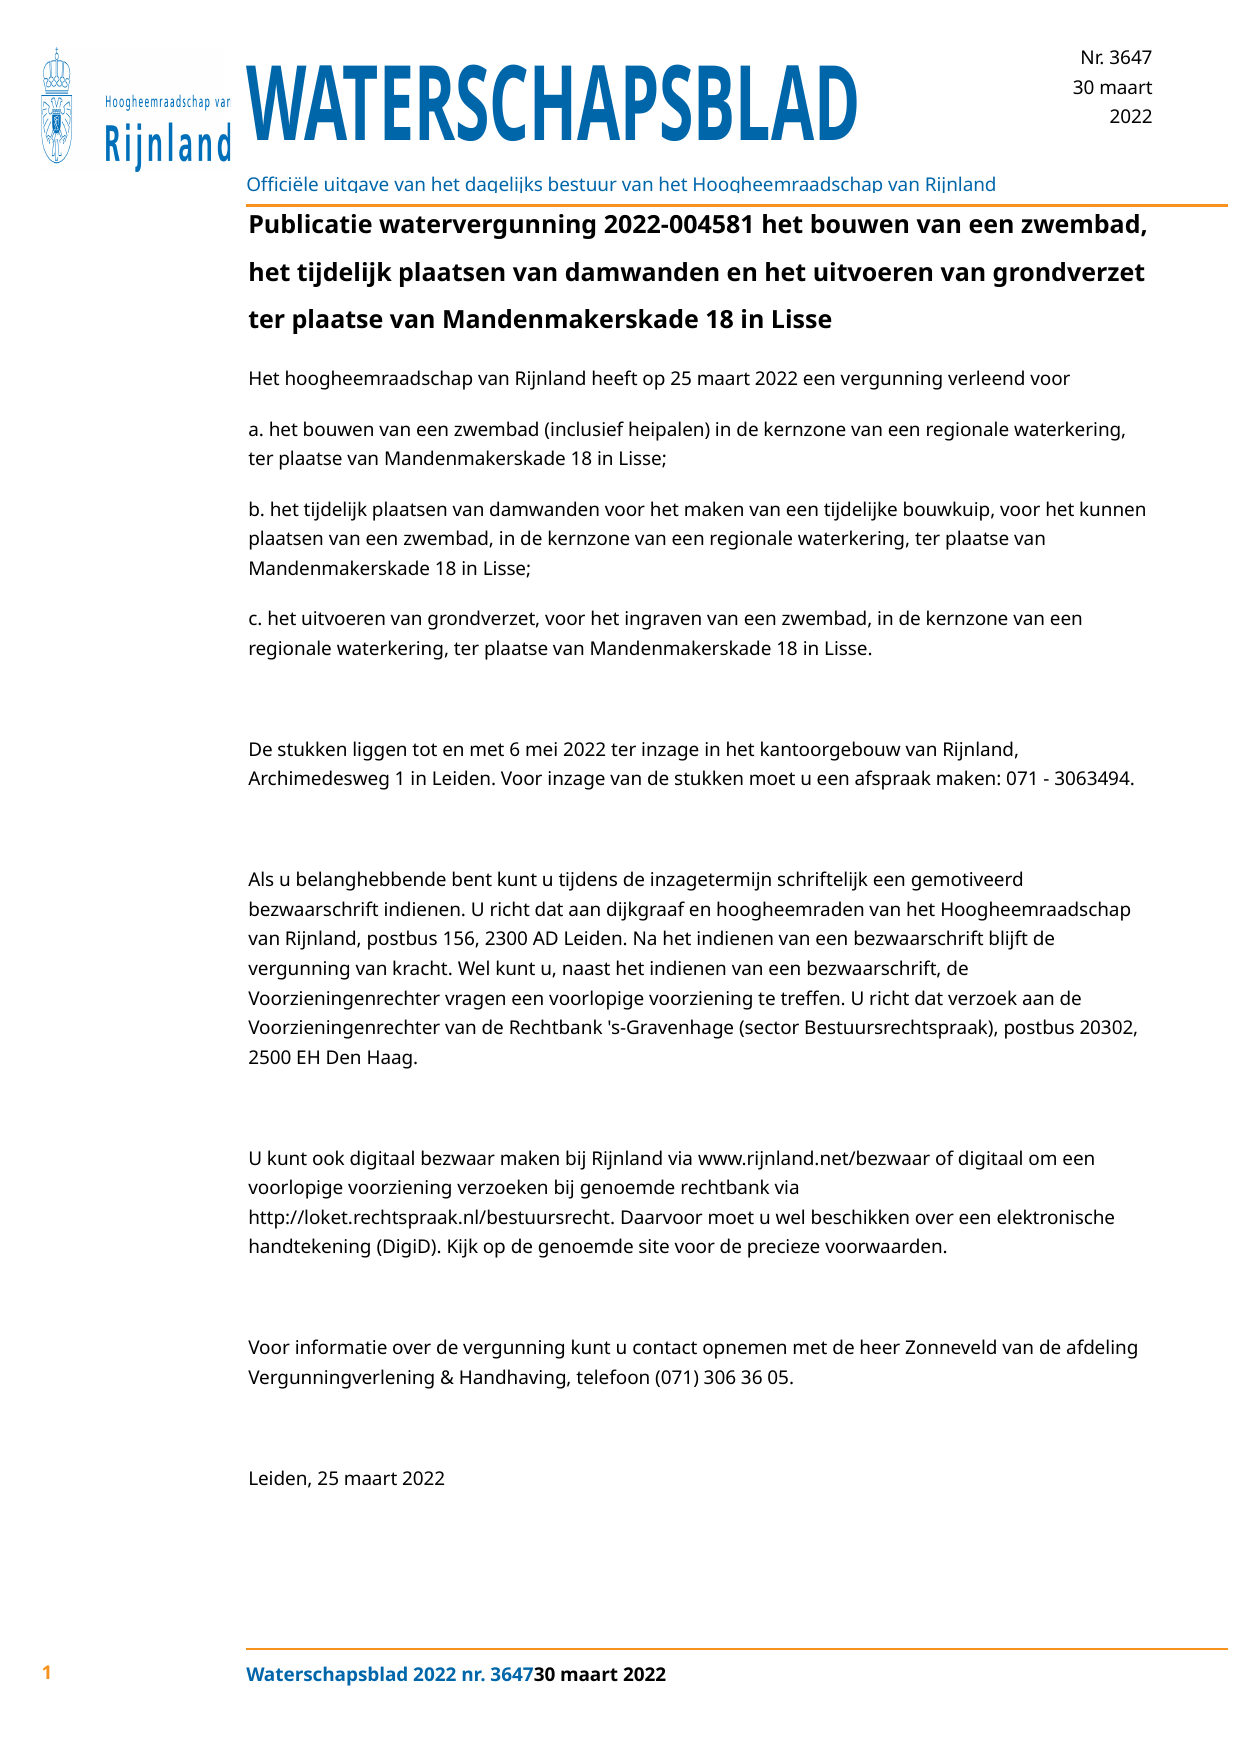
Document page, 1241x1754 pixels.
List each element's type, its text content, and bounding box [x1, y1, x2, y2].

text U kunt ook digitaal bezwaar maken bij Rijnland via www.rijnland.net/bezwaar of digitaal om een voorlopige voorziening verzoeken bij genoemde rechtbank via http://loket.rechtspraak.nl/bestuursrecht. Daarvoor moet u wel beschikken over een elektronische handtekening (DigiD). Kijk op de genoemde site voor de precieze voorwaarden. [248, 1145, 1152, 1259]
text Voor informatie over de vergunning kunt u contact opnemen met de heer Zonneveld van de afdeling Vergunningverlening & Handhaving, telefoon (071) 306 36 05. [248, 1334, 1152, 1389]
text Het hoogheemraadschap van Rijnland heeft op 25 maart 2022 een vergunning verleend voor [248, 366, 1152, 391]
text Leiden, 25 maart 2022 [248, 1465, 1152, 1490]
text b. het tijdelijk plaatsen van damwanden voor het maken van een tijdelijke bouwkuip, voor het kunnen plaatsen van een zwembad, in de kernzone van een regionale waterkering, ter plaatse van Mandenmakerskade 18 in Lisse; [248, 496, 1152, 581]
text c. het uitvoeren van grondverzet, voor het ingraven van een zwembad, in de kernzone van een regionale waterkering, ter plaatse van Mandenmakerskade 18 in Lisse. [248, 606, 1152, 661]
text Publicatie watervergunning 2022-004581 het bouwen van een zwembad, het tijdelijk plaatsen van damwanden en het uitvoeren van grondverzet ter plaatse van Mandenmakerskade 18 in Lisse [248, 207, 1152, 336]
text a. het bouwen van een zwembad (inclusief heipalen) in de kernzone van een regionale waterkering, ter plaatse van Mandenmakerskade 18 in Lisse; [248, 416, 1152, 471]
text Als u belanghebbende bent kunt u tijdens de inzagetermijn schriftelijk een gemotiveerd bezwaarschrift indienen. U richt dat aan dijkgraaf en hoogheemraden van het Hoogheemraadschap van Rijnland, postbus 156, 2300 AD Leiden. Na het indienen van een bezwaarschrift blijft de vergunning van kracht. Wel kunt u, naast het indienen van een bezwaarschrift, de Voorzieningenrechter vragen een voorlopige voorziening te treffen. U richt dat verzoek aan de Voorzieningenrechter van de Rechtbank 's-Gravenhage (sector Bestuursrechtspraak), postbus 20302, 2500 EH Den Haag. [248, 866, 1152, 1069]
text De stukken liggen tot en met 6 mei 2022 ter inzage in het kantoorgebouw van Rijnland, Archimedesweg 1 in Leiden. Voor inzage van de stukken moet u een afspraak maken: 071 - 3063494. [248, 736, 1152, 791]
picture [41, 47, 231, 172]
